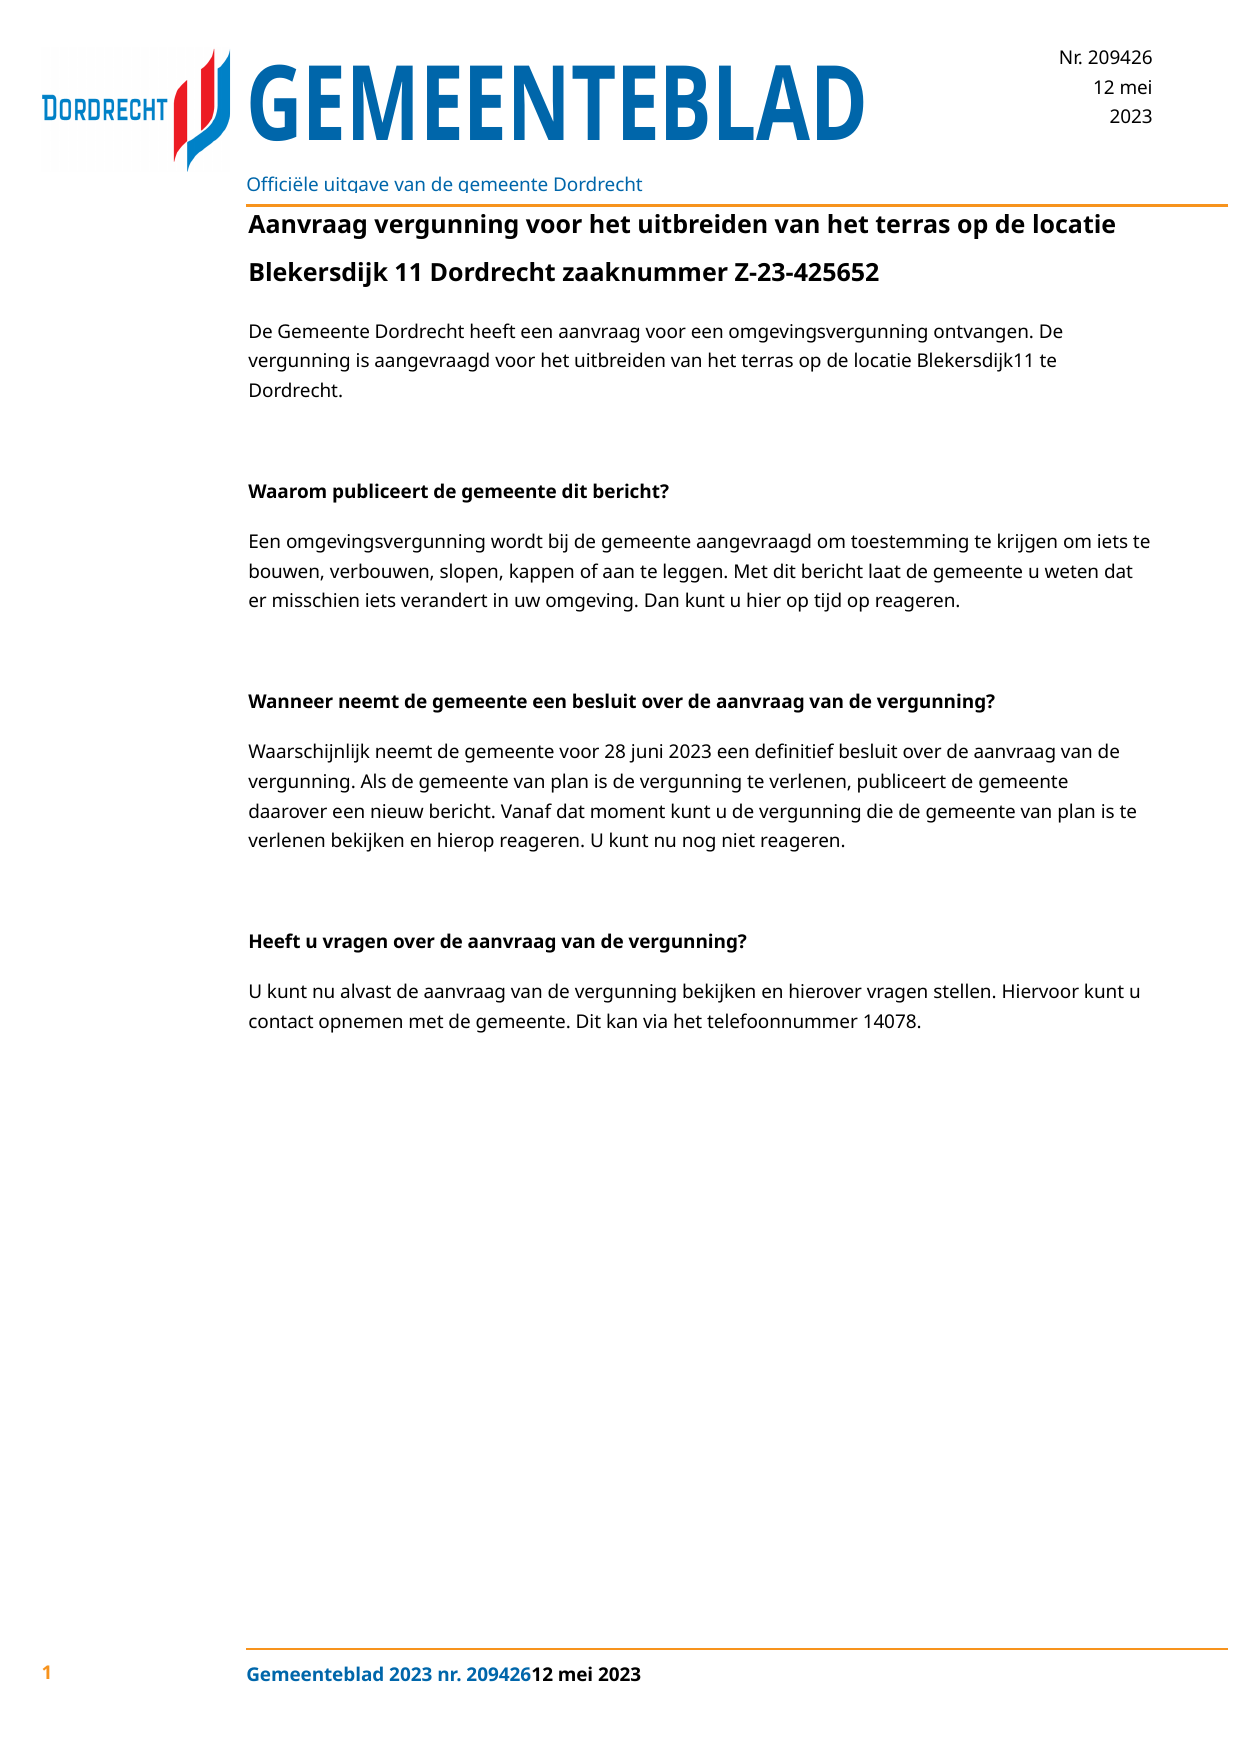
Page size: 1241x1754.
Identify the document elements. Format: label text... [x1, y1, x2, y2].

text De Gemeente Dordrecht heeft een aanvraag voor een omgevingsvergunning ontvangen. De vergunning is aangevraagd voor het uitbreiden van het terras op de locatie Blekersdijk11 te Dordrecht. [248, 318, 1152, 403]
text Heeft u vragen over de aanvraag van de vergunning? [248, 928, 1152, 954]
text Waarschijnlijk neemt de gemeente voor 28 juni 2023 een definitief besluit over de aanvraag van de vergunning. Als de gemeente van plan is de vergunning te verlenen, publiceert de gemeente daarover een nieuw bericht. Vanaf dat moment kunt u de vergunning die de gemeente van plan is te verlenen bekijken en hierop reageren. U kunt nu nog niet reageren. [248, 739, 1152, 853]
text Wanneer neemt de gemeente een besluit over de aanvraag van de vergunning? [248, 688, 1152, 714]
text Waarom publiceert de gemeente dit bericht? [248, 478, 1152, 504]
picture [41, 47, 231, 172]
text U kunt nu alvast de aanvraag van de vergunning bekijken en hierover vragen stellen. Hiervoor kunt u contact opnemen met de gemeente. Dit kan via het telefoonnummer 14078. [248, 979, 1152, 1034]
text Aanvraag vergunning voor het uitbreiden van het terras op de locatie Blekersdijk 11 Dordrecht zaaknummer Z-23-425652 [248, 207, 1152, 288]
text Een omgevingsvergunning wordt bij de gemeente aangevraagd om toestemming te krijgen om iets te bouwen, verbouwen, slopen, kappen of aan te leggen. Met dit bericht laat de gemeente u weten dat er misschien iets verandert in uw omgeving. Dan kunt u hier op tijd op reageren. [248, 528, 1152, 613]
